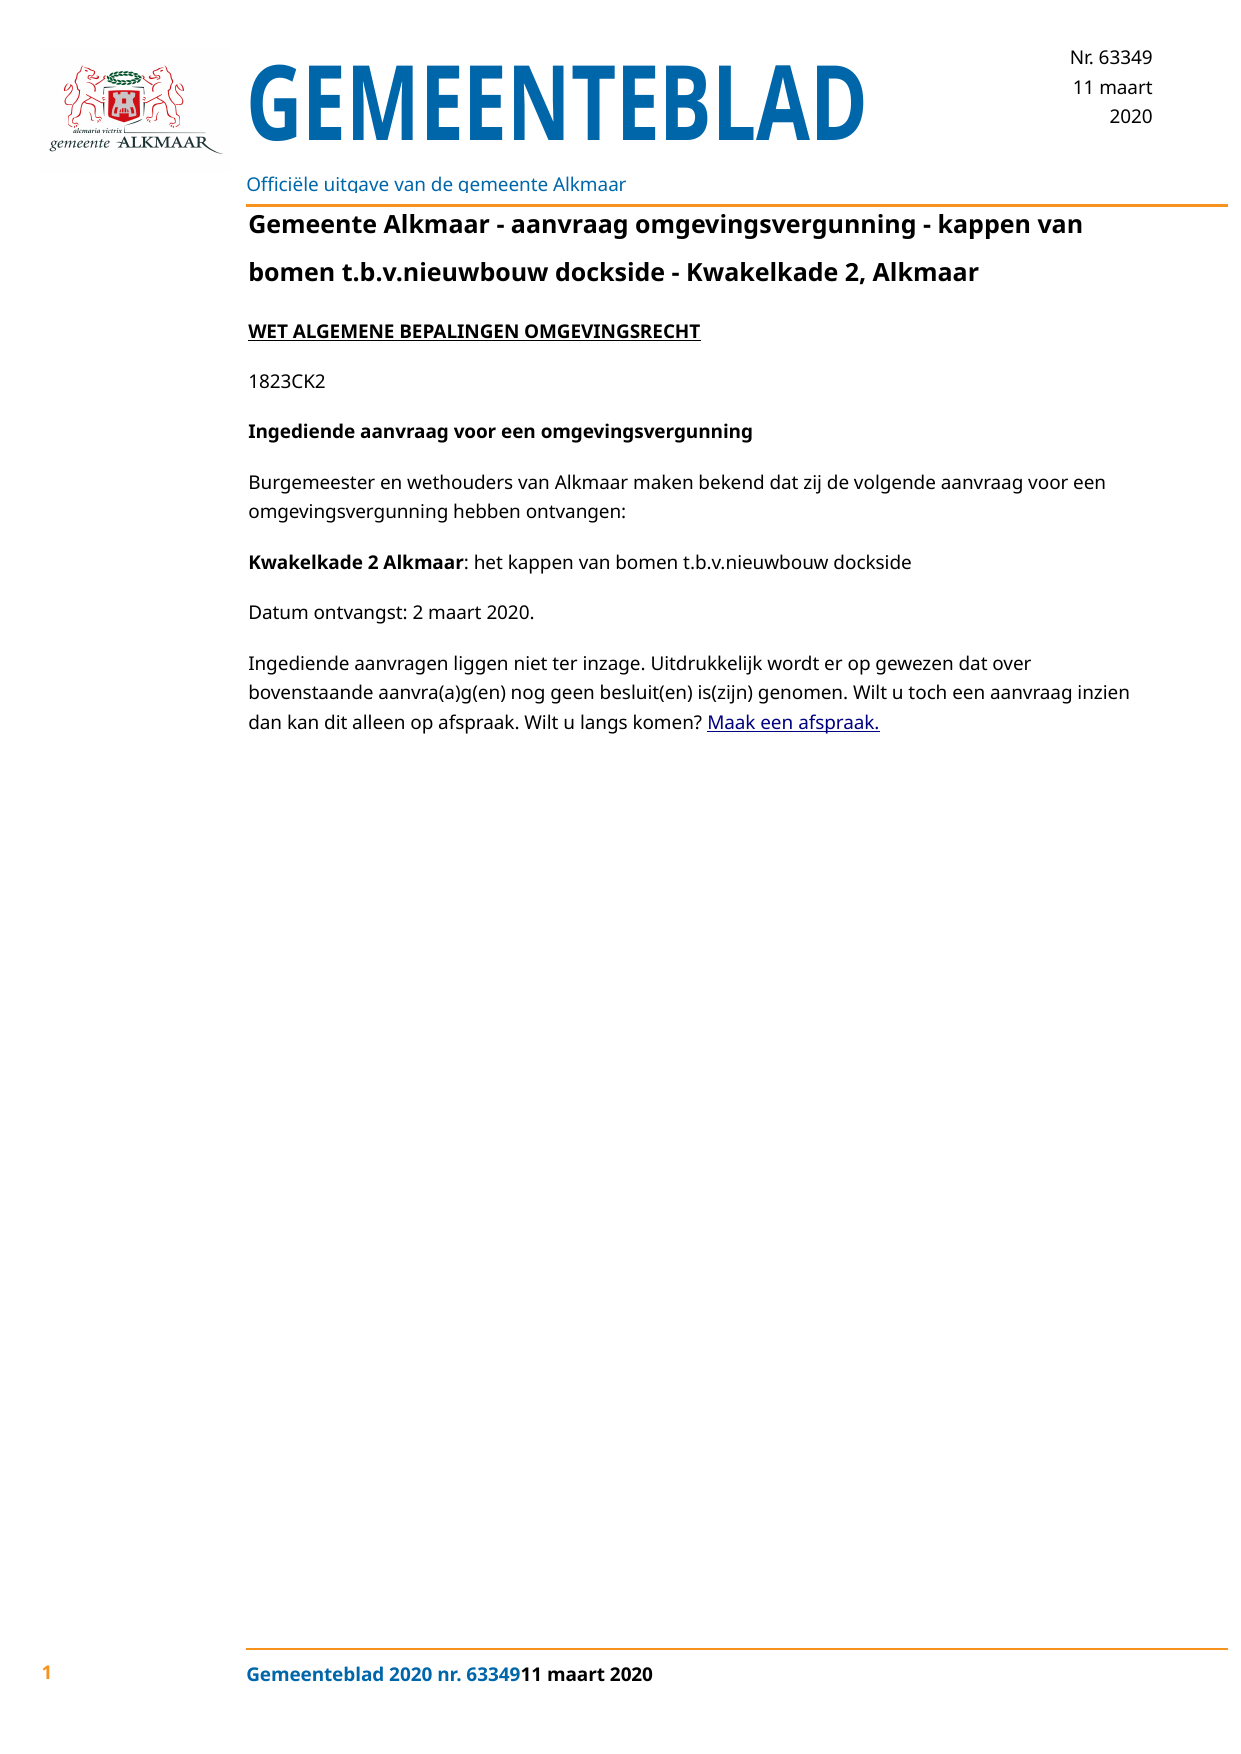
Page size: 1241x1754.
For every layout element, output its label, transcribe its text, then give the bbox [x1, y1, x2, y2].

picture [41, 47, 231, 172]
text WET ALGEMENE BEPALINGEN OMGEVINGSRECHT [248, 318, 1152, 344]
text Kwakelkade 2 Alkmaar: het kappen van bomen t.b.v.nieuwbouw dockside [248, 549, 1152, 575]
text Ingediende aanvraag voor een omgevingsvergunning [248, 419, 1152, 444]
text 1823CK2 [248, 368, 1152, 394]
text Gemeente Alkmaar - aanvraag omgevingsvergunning - kappen van bomen t.b.v.nieuwbouw dockside - Kwakelkade 2, Alkmaar [248, 207, 1152, 288]
text Datum ontvangst: 2 maart 2020. [248, 599, 1152, 625]
text Burgemeester en wethouders van Alkmaar maken bekend dat zij de volgende aanvraag voor een omgevingsvergunning hebben ontvangen: [248, 469, 1152, 524]
text Ingediende aanvragen liggen niet ter inzage. Uitdrukkelijk wordt er op gewezen dat over bovenstaande aanvra(a)g(en) nog geen besluit(en) is(zijn) genomen. Wilt u toch een aanvraag inzien dan kan dit alleen op afspraak. Wilt u langs komen? Maak een afspraak. [248, 650, 1152, 735]
